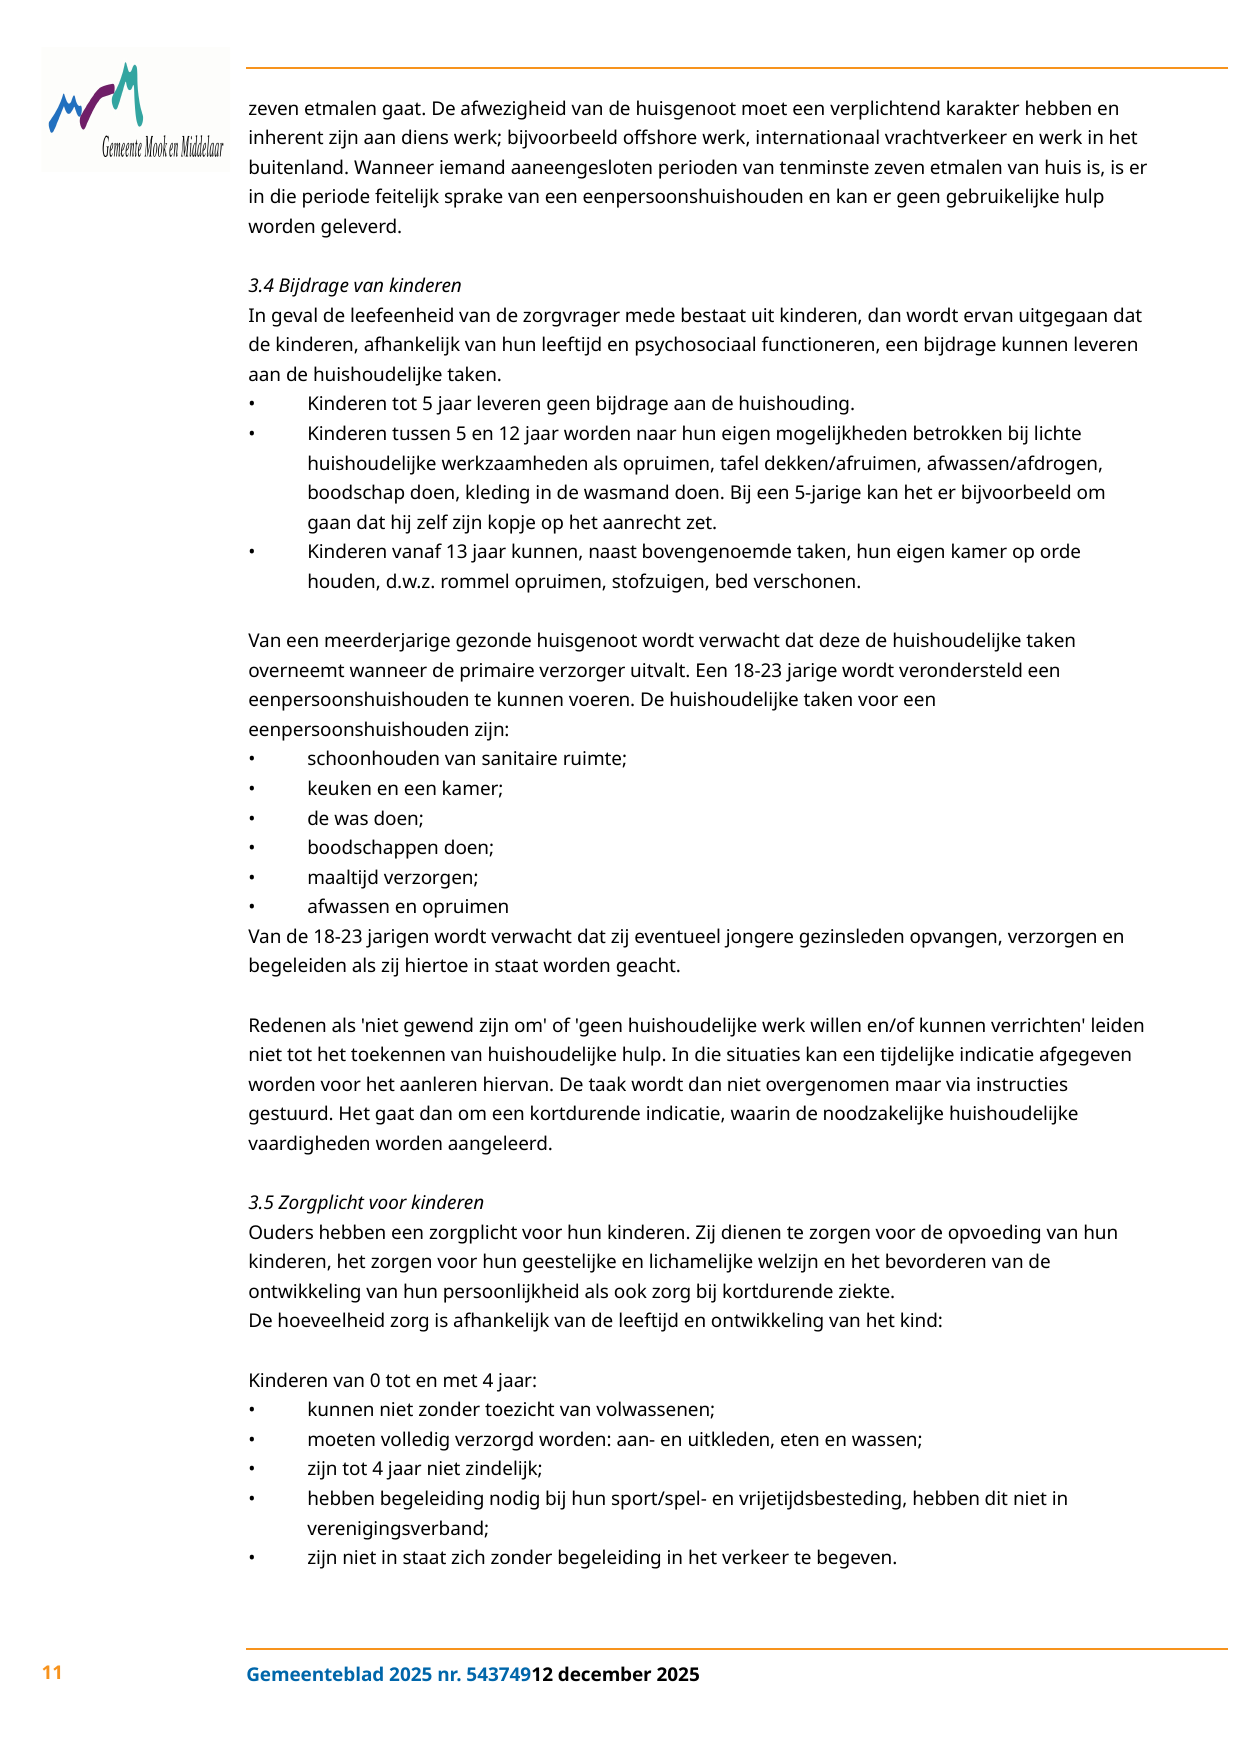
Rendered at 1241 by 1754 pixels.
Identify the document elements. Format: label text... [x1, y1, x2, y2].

text Ouders hebben een zorgplicht voor hun kinderen. Zij dienen te zorgen voor de opvoeding van hun kinderen, het zorgen voor hun geestelijke en lichamelijke welzijn en het bevorderen van de ontwikkeling van hun persoonlijkheid als ook zorg bij kortdurende ziekte. [248, 1219, 1152, 1304]
list zijn tot 4 jaar niet zindelijk; [248, 1456, 1152, 1481]
list boodschappen doen; [248, 834, 1152, 860]
text zeven etmalen gaat. De afwezigheid van de huisgenoot moet een verplichtend karakter hebben en inherent zijn aan diens werk; bijvoorbeeld offshore werk, internationaal vrachtverkeer en werk in het buitenland. Wanneer iemand aaneengesloten perioden van tenminste zeven etmalen van huis is, is er in die periode feitelijk sprake van een eenpersoonshuishouden en kan er geen gebruikelijke hulp worden geleverd. [248, 95, 1152, 239]
text 3.5 Zorgplicht voor kinderen [248, 1189, 1152, 1215]
list moeten volledig verzorgd worden: aan- en uitkleden, eten en wassen; [248, 1426, 1152, 1452]
list Kinderen tot 5 jaar leveren geen bijdrage aan de huishouding. [248, 391, 1152, 416]
text Redenen als 'niet gewend zijn om' of 'geen huishoudelijke werk willen en/of kunnen verrichten' leiden niet tot het toekennen van huishoudelijke hulp. In die situaties kan een tijdelijke indicatie afgegeven worden voor het aanleren hiervan. De taak wordt dan niet overgenomen maar via instructies gestuurd. Het gaat dan om een kortdurende indicatie, waarin de noodzakelijke huishoudelijke vaardigheden worden aangeleerd. [248, 1012, 1152, 1156]
list kunnen niet zonder toezicht van volwassenen; [248, 1396, 1152, 1422]
list schoonhouden van sanitaire ruimte; [248, 746, 1152, 771]
list maaltijd verzorgen; [248, 864, 1152, 890]
picture [41, 47, 231, 172]
list zijn niet in staat zich zonder begeleiding in het verkeer te begeven. [248, 1544, 1152, 1570]
text Kinderen van 0 tot en met 4 jaar: [248, 1367, 1152, 1393]
list afwassen en opruimen [248, 893, 1152, 919]
list Kinderen vanaf 13 jaar kunnen, naast bovengenoemde taken, hun eigen kamer op orde houden, d.w.z. rommel opruimen, stofzuigen, bed verschonen. [248, 538, 1152, 594]
list de was doen; [248, 805, 1152, 831]
text Van de 18-23 jarigen wordt verwacht dat zij eventueel jongere gezinsleden opvangen, verzorgen en begeleiden als zij hiertoe in staat worden geacht. [248, 923, 1152, 978]
text Van een meerderjarige gezonde huisgenoot wordt verwacht dat deze de huishoudelijke taken overneemt wanneer de primaire verzorger uitvalt. Een 18-23 jarige wordt verondersteld een eenpersoonshuishouden te kunnen voeren. De huishoudelijke taken voor een eenpersoonshuishouden zijn: [248, 627, 1152, 742]
list keuken en een kamer; [248, 775, 1152, 801]
text De hoeveelheid zorg is afhankelijk van de leeftijd en ontwikkeling van het kind: [248, 1308, 1152, 1333]
text 3.4 Bijdrage van kinderen [248, 272, 1152, 298]
list hebben begeleiding nodig bij hun sport/spel- en vrijetijdsbesteding, hebben dit niet in verenigingsverband; [248, 1485, 1152, 1541]
list Kinderen tussen 5 en 12 jaar worden naar hun eigen mogelijkheden betrokken bij lichte huishoudelijke werkzaamheden als opruimen, tafel dekken/afruimen, afwassen/afdrogen, boodschap doen, kleding in de wasmand doen. Bij een 5-jarige kan het er bijvoorbeeld om gaan dat hij zelf zijn kopje op het aanrecht zet. [248, 420, 1152, 535]
text In geval de leefeenheid van de zorgvrager mede bestaat uit kinderen, dan wordt ervan uitgegaan dat de kinderen, afhankelijk van hun leeftijd en psychosociaal functioneren, een bijdrage kunnen leveren aan de huishoudelijke taken. [248, 302, 1152, 387]
